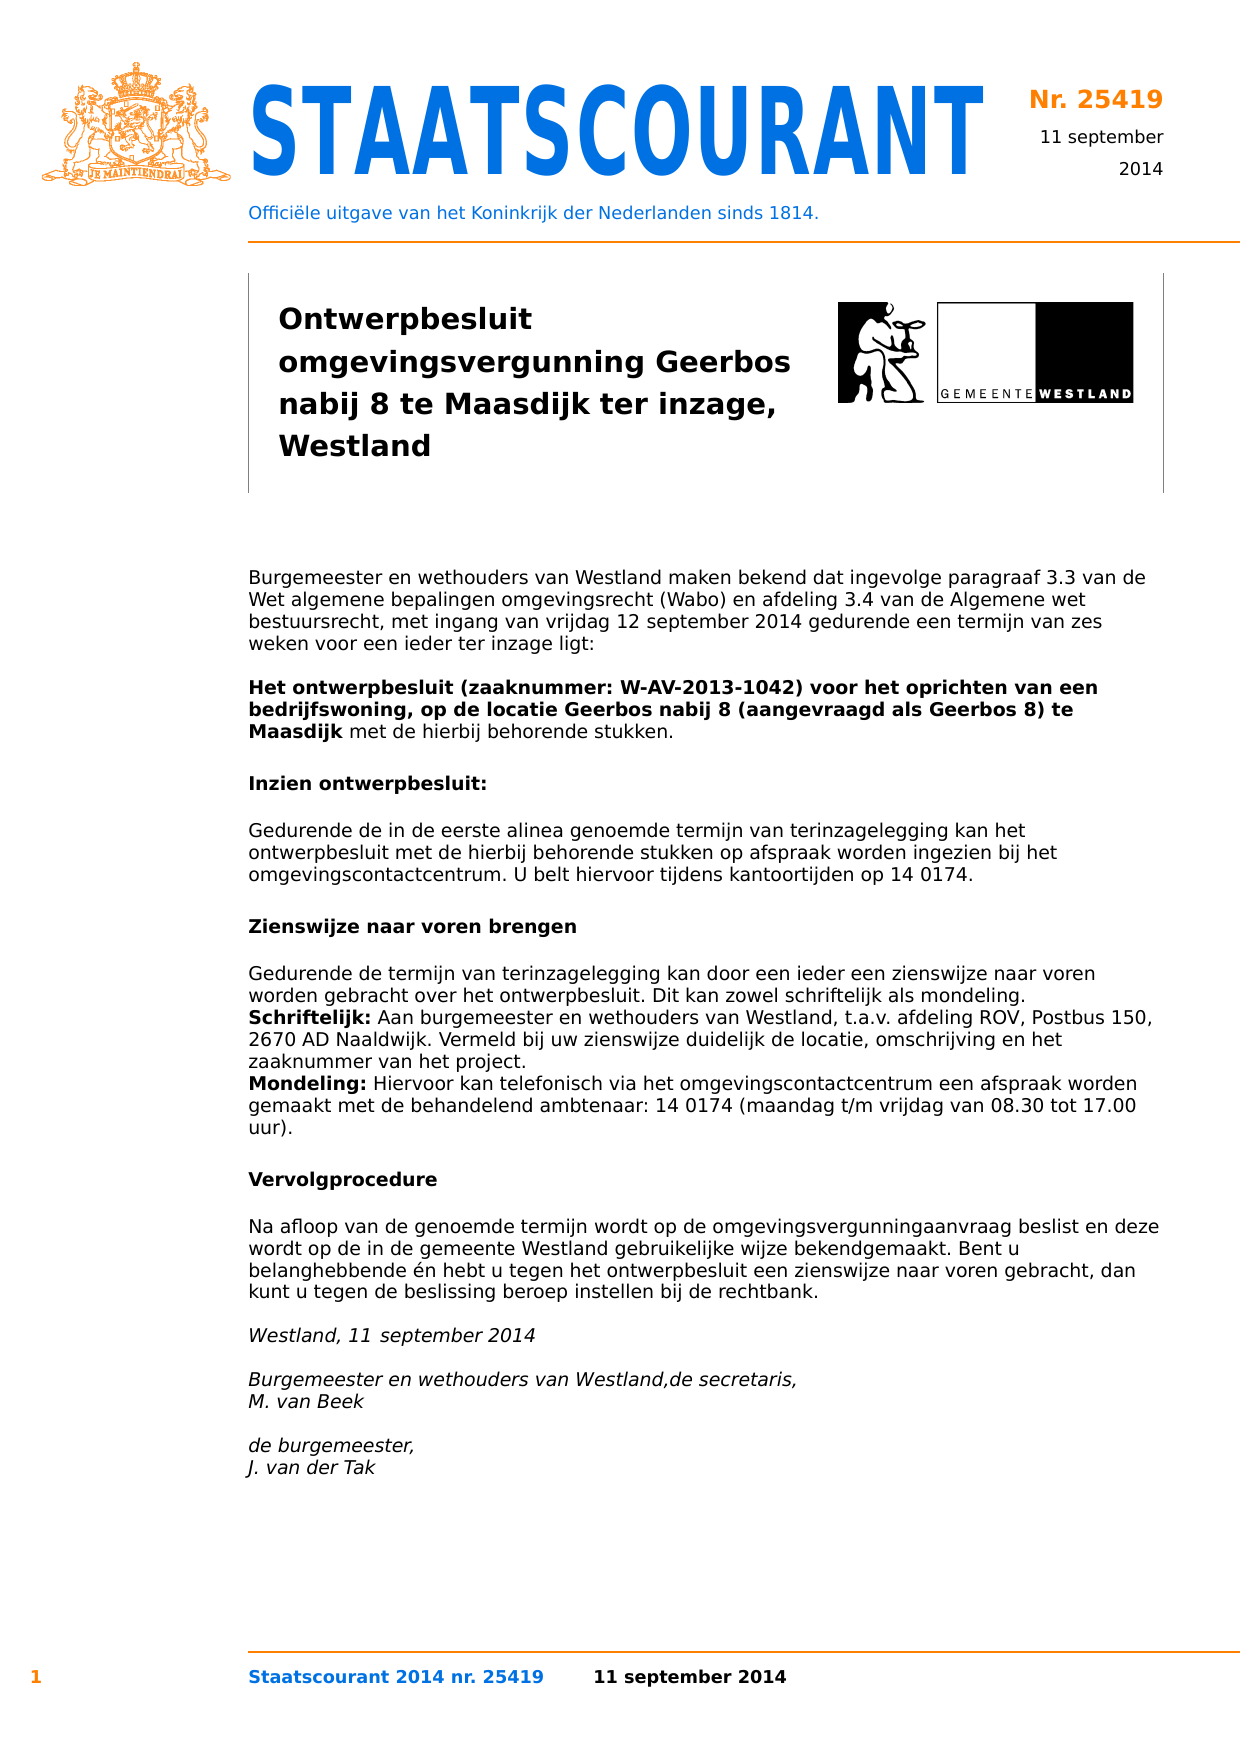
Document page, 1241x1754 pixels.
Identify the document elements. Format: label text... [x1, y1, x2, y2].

subtitle Vervolgprocedure [248, 1168, 1163, 1191]
text Burgemeester en wethouders van Westland,de secretaris, M. van Beek [248, 1369, 1163, 1413]
table_header STAATSCOURANT [248, 62, 998, 203]
table_header [25, 62, 248, 241]
text Schriftelijk: Aan burgemeester en wethouders van Westland, t.a.v. afdeling ROV, Postbus 150, 2670 AD Naaldwijk. Vermeld bij uw zienswijze duidelijk de locatie, omschrijving en het zaaknummer van het project. [248, 1007, 1163, 1073]
subtitle Inzien ontwerpbesluit: [248, 773, 1163, 795]
text Burgemeester en wethouders van Westland maken bekend dat ingevolge paragraaf 3.3 van de Wet algemene bepalingen omgevingsrecht (Wabo) en afdeling 3.4 van de Algemene wet bestuursrecht, met ingang van vrijdag 12 september 2014 gedurende een termijn van zes weken voor een ieder ter inzage ligt: [248, 567, 1163, 655]
subtitle Zienswijze naar voren brengen [248, 916, 1163, 938]
picture [41, 62, 231, 186]
text Na afloop van de genoemde termijn wordt op de omgevingsvergunningaanvraag beslist en deze wordt op de in de gemeente Westland gebruikelijke wijze bekendgemaakt. Bent u belanghebbende én hebt u tegen het ontwerpbesluit een zienswijze naar voren gebracht, dan kunt u tegen de beslissing beroep instellen bij de rechtbank. [248, 1216, 1163, 1303]
table_cell 2014 [998, 153, 1240, 203]
table_cell 11 september [998, 121, 1240, 153]
table_header Nr. 25419 [998, 62, 1240, 121]
text Gedurende de in de eerste alinea genoemde termijn van terinzagelegging kan het ontwerpbesluit met de hierbij behorende stukken op afspraak worden ingezien bij het omgevingscontactcentrum. U belt hiervoor tijdens kantoortijden op 14 0174. [248, 820, 1163, 886]
text Westland, 11 september 2014 [248, 1325, 1163, 1347]
text Gedurende de termijn van terinzagelegging kan door een ieder een zienswijze naar voren worden gebracht over het ontwerpbesluit. Dit kan zowel schriftelijk als mondeling. [248, 963, 1163, 1007]
text Het ontwerpbesluit (zaaknummer: W-AV-2013-1042) voor het oprichten van een bedrijfswoning, op de locatie Geerbos nabij 8 (aangevraagd als Geerbos 8) te Maasdijk met de hierbij behorende stukken. [248, 677, 1163, 743]
subtitle Ontwerpbesluit omgevingsvergunning Geerbos nabij 8 te Maasdijk ter inzage, Westland [249, 273, 1163, 493]
picture [838, 302, 1134, 403]
text Mondeling: Hiervoor kan telefonisch via het omgevingscontactcentrum een afspraak worden gemaakt met de behandelend ambtenaar: 14 0174 (maandag t/m vrijdag van 08.30 tot 17.00 uur). [248, 1073, 1163, 1138]
table_cell Officiële uitgave van het Koninkrijk der Nederlanden sinds 1814. [248, 203, 1240, 241]
text de burgemeester, J. van der Tak [248, 1435, 1163, 1479]
